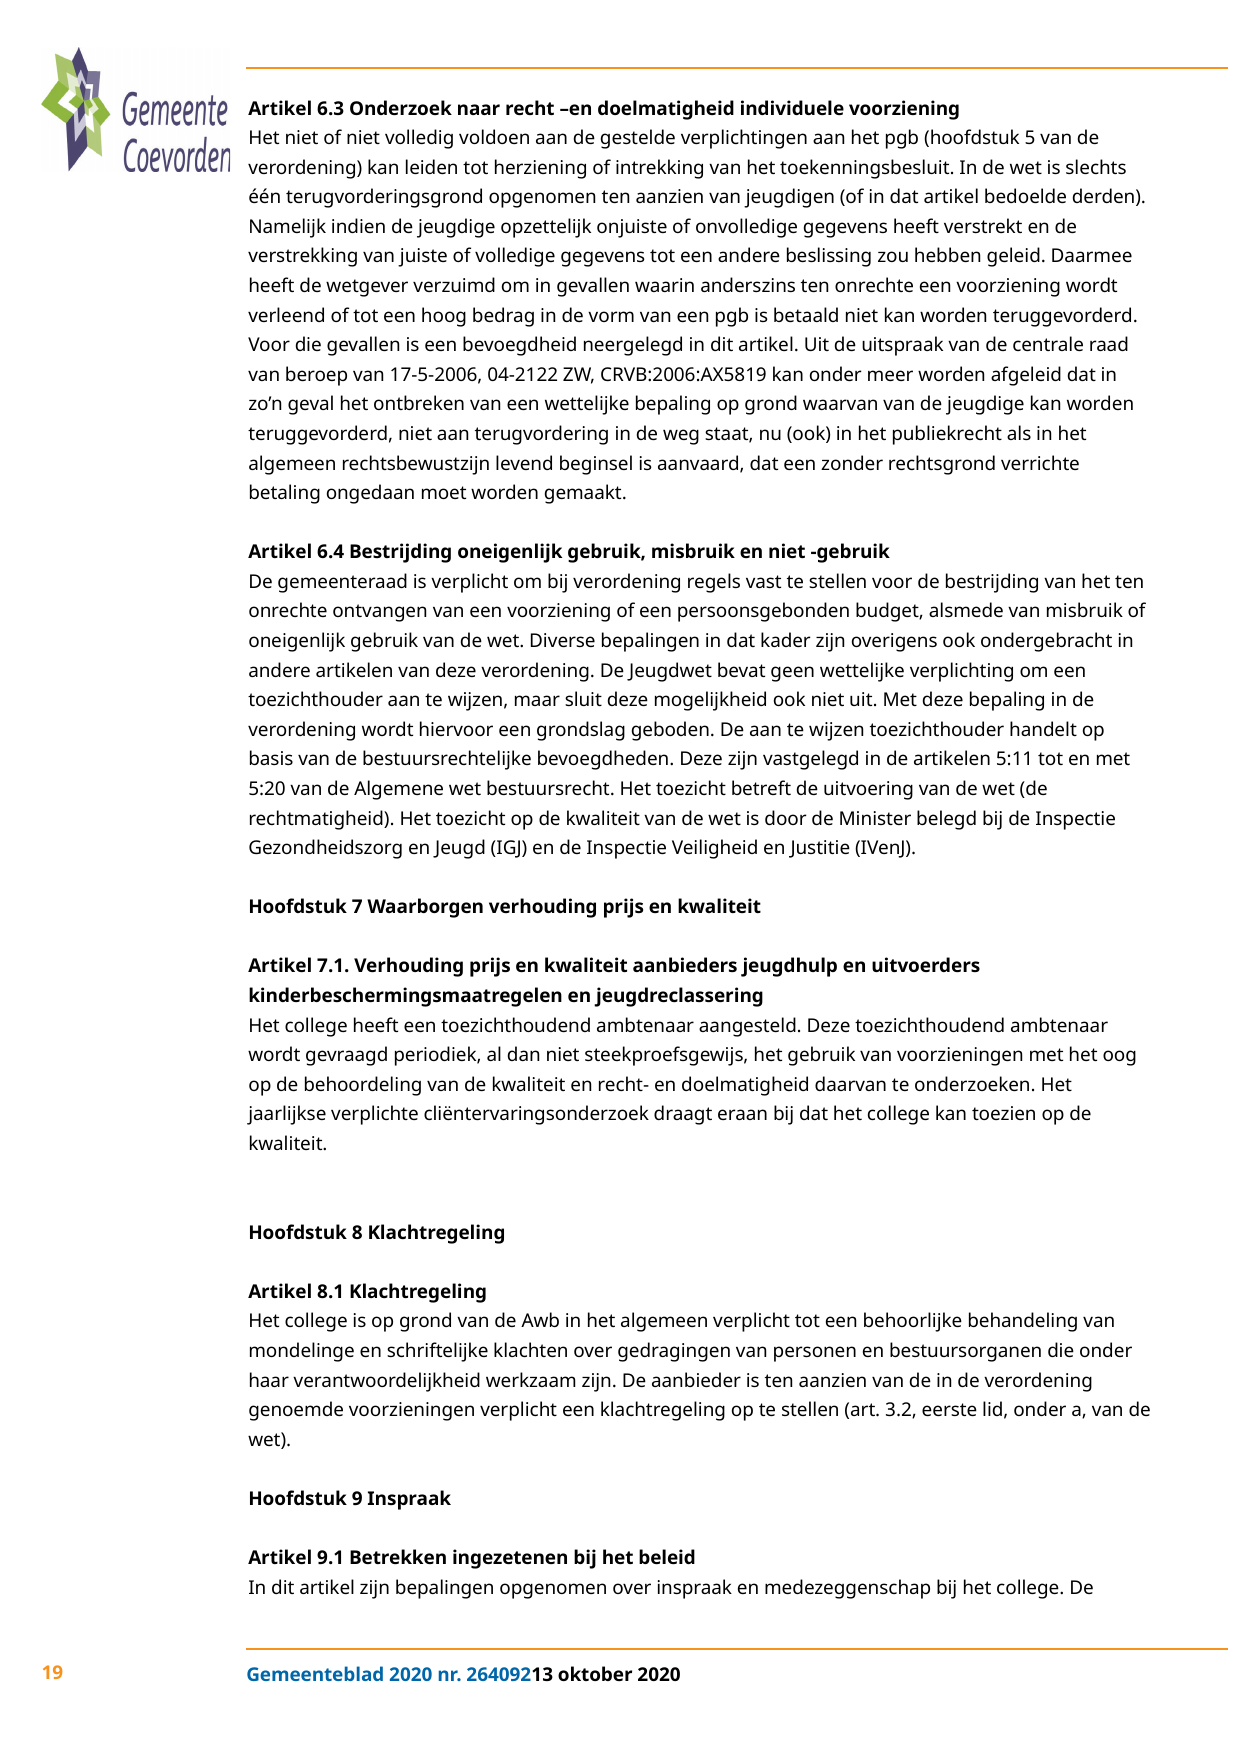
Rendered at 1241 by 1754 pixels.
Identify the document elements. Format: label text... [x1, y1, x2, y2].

text Hoofdstuk 7 Waarborgen verhouding prijs en kwaliteit [248, 893, 1152, 919]
text Hoofdstuk 9 Inspraak [248, 1485, 1152, 1511]
text In dit artikel zijn bepalingen opgenomen over inspraak en medezeggenschap bij het college. De [248, 1574, 1152, 1600]
text De gemeenteraad is verplicht om bij verordening regels vast te stellen voor de bestrijding van het ten onrechte ontvangen van een voorziening of een persoonsgebonden budget, alsmede van misbruik of oneigenlijk gebruik van de wet. Diverse bepalingen in dat kader zijn overigens ook ondergebracht in andere artikelen van deze verordening. De Jeugdwet bevat geen wettelijke verplichting om een toezichthouder aan te wijzen, maar sluit deze mogelijkheid ook niet uit. Met deze bepaling in de verordening wordt hiervoor een grondslag geboden. De aan te wijzen toezichthouder handelt op basis van de bestuursrechtelijke bevoegdheden. Deze zijn vastgelegd in de artikelen 5:11 tot en met 5:20 van de Algemene wet bestuursrecht. Het toezicht betreft de uitvoering van de wet (de rechtmatigheid). Het toezicht op de kwaliteit van de wet is door de Minister belegd bij de Inspectie Gezondheidszorg en Jeugd (IGJ) en de Inspectie Veiligheid en Justitie (IVenJ). [248, 568, 1152, 860]
text Artikel 6.3 Onderzoek naar recht –en doelmatigheid individuele voorziening [248, 95, 1152, 121]
text Artikel 6.4 Bestrijding oneigenlijk gebruik, misbruik en niet -gebruik [248, 538, 1152, 564]
picture [41, 47, 231, 172]
text Het college is op grond van de Awb in het algemeen verplicht tot een behoorlijke behandeling van mondelinge en schriftelijke klachten over gedragingen van personen en bestuursorganen die onder haar verantwoordelijkheid werkzaam zijn. De aanbieder is ten aanzien van de in de verordening genoemde voorzieningen verplicht een klachtregeling op te stellen (art. 3.2, eerste lid, onder a, van de wet). [248, 1308, 1152, 1452]
text Artikel 9.1 Betrekken ingezetenen bij het beleid [248, 1544, 1152, 1570]
text Artikel 7.1. Verhouding prijs en kwaliteit aanbieders jeugdhulp en uitvoerders kinderbeschermingsmaatregelen en jeugdreclassering [248, 953, 1152, 1008]
text Het college heeft een toezichthoudend ambtenaar aangesteld. Deze toezichthoudend ambtenaar wordt gevraagd periodiek, al dan niet steekproefsgewijs, het gebruik van voorzieningen met het oog op de behoordeling van de kwaliteit en recht- en doelmatigheid daarvan te onderzoeken. Het jaarlijkse verplichte cliëntervaringsonderzoek draagt eraan bij dat het college kan toezien op de kwaliteit. [248, 1012, 1152, 1156]
text Hoofdstuk 8 Klachtregeling [248, 1219, 1152, 1245]
text Artikel 8.1 Klachtregeling [248, 1278, 1152, 1304]
text Het niet of niet volledig voldoen aan de gestelde verplichtingen aan het pgb (hoofdstuk 5 van de verordening) kan leiden tot herziening of intrekking van het toekenningsbesluit. In de wet is slechts één terugvorderingsgrond opgenomen ten aanzien van jeugdigen (of in dat artikel bedoelde derden). Namelijk indien de jeugdige opzettelijk onjuiste of onvolledige gegevens heeft verstrekt en de verstrekking van juiste of volledige gegevens tot een andere beslissing zou hebben geleid. Daarmee heeft de wetgever verzuimd om in gevallen waarin anderszins ten onrechte een voorziening wordt verleend of tot een hoog bedrag in de vorm van een pgb is betaald niet kan worden teruggevorderd. Voor die gevallen is een bevoegdheid neergelegd in dit artikel. Uit de uitspraak van de centrale raad van beroep van 17-5-2006, 04-2122 ZW, CRVB:2006:AX5819 kan onder meer worden afgeleid dat in zo’n geval het ontbreken van een wettelijke bepaling op grond waarvan van de jeugdige kan worden teruggevorderd, niet aan terugvordering in de weg staat, nu (ook) in het publiekrecht als in het algemeen rechtsbewustzijn levend beginsel is aanvaard, dat een zonder rechtsgrond verrichte betaling ongedaan moet worden gemaakt. [248, 124, 1152, 505]
